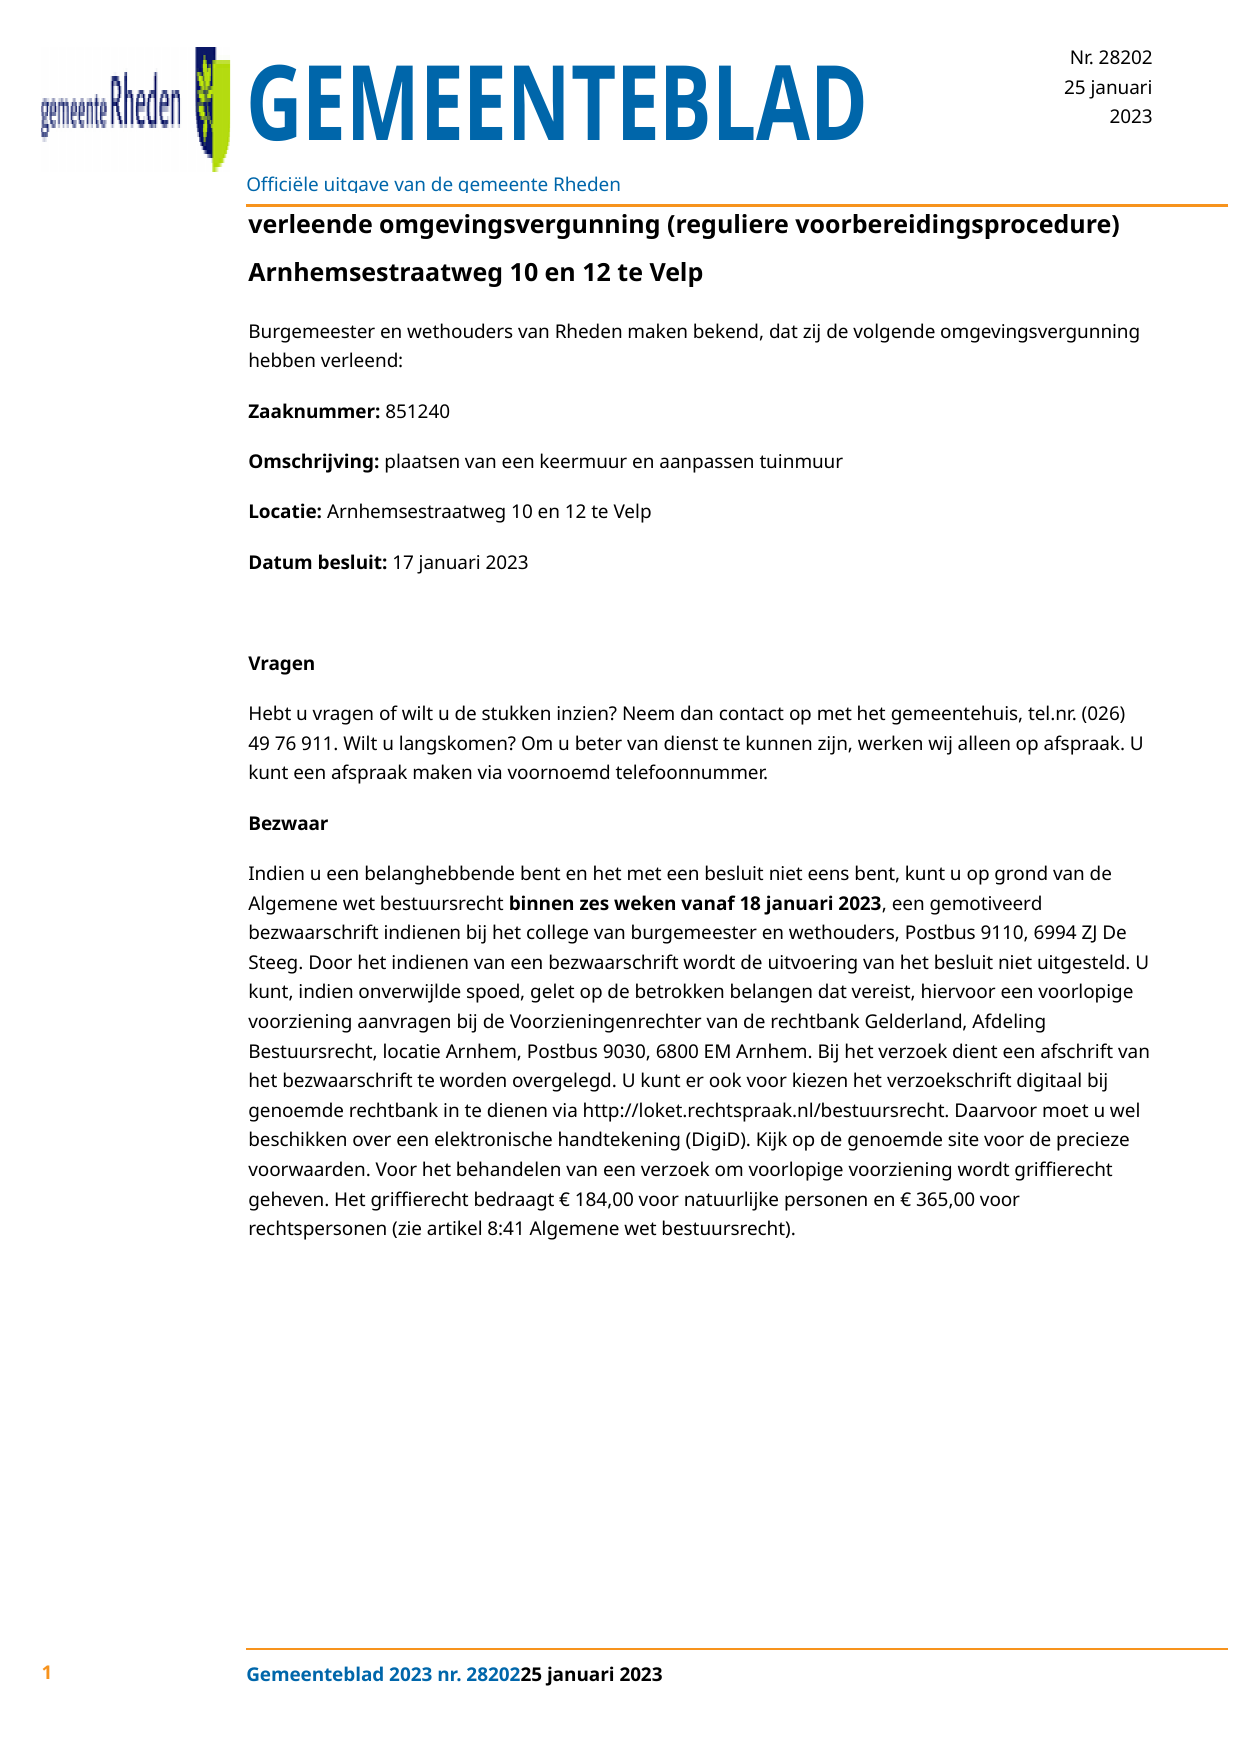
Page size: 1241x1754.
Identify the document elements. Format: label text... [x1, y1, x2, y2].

text Burgemeester en wethouders van Rheden maken bekend, dat zij de volgende omgevingsvergunning hebben verleend: [248, 318, 1152, 373]
text Bezwaar [248, 810, 1152, 836]
text verleende omgevingsvergunning (reguliere voorbereidingsprocedure) Arnhemsestraatweg 10 en 12 te Velp [248, 207, 1152, 288]
text Vragen [248, 650, 1152, 676]
text Locatie: Arnhemsestraatweg 10 en 12 te Velp [248, 499, 1152, 524]
text Hebt u vragen of wilt u de stukken inzien? Neem dan contact op met het gemeentehuis, tel.nr. (026) 49 76 911. Wilt u langskomen? Om u beter van dienst te kunnen zijn, werken wij alleen op afspraak. U kunt een afspraak maken via voornoemd telefoonnummer. [248, 700, 1152, 785]
picture [41, 47, 231, 172]
text Omschrijving: plaatsen van een keermuur en aanpassen tuinmuur [248, 448, 1152, 474]
text Datum besluit: 17 januari 2023 [248, 549, 1152, 575]
text Zaaknummer: 851240 [248, 398, 1152, 424]
text Indien u een belanghebbende bent en het met een besluit niet eens bent, kunt u op grond van de Algemene wet bestuursrecht binnen zes weken vanaf 18 januari 2023, een gemotiveerd bezwaarschrift indienen bij het college van burgemeester en wethouders, Postbus 9110, 6994 ZJ De Steeg. Door het indienen van een bezwaarschrift wordt de uitvoering van het besluit niet uitgesteld. U kunt, indien onverwijlde spoed, gelet op de betrokken belangen dat vereist, hiervoor een voorlopige voorziening aanvragen bij de Voorzieningenrechter van de rechtbank Gelderland, Afdeling Bestuursrecht, locatie Arnhem, Postbus 9030, 6800 EM Arnhem. Bij het verzoek dient een afschrift van het bezwaarschrift te worden overgelegd. U kunt er ook voor kiezen het verzoekschrift digitaal bij genoemde rechtbank in te dienen via http://loket.rechtspraak.nl/bestuursrecht. Daarvoor moet u wel beschikken over een elektronische handtekening (DigiD). Kijk op de genoemde site voor de precieze voorwaarden. Voor het behandelen van een verzoek om voorlopige voorziening wordt griffierecht geheven. Het griffierecht bedraagt € 184,00 voor natuurlijke personen en € 365,00 voor rechtspersonen (zie artikel 8:41 Algemene wet bestuursrecht). [248, 860, 1152, 1241]
